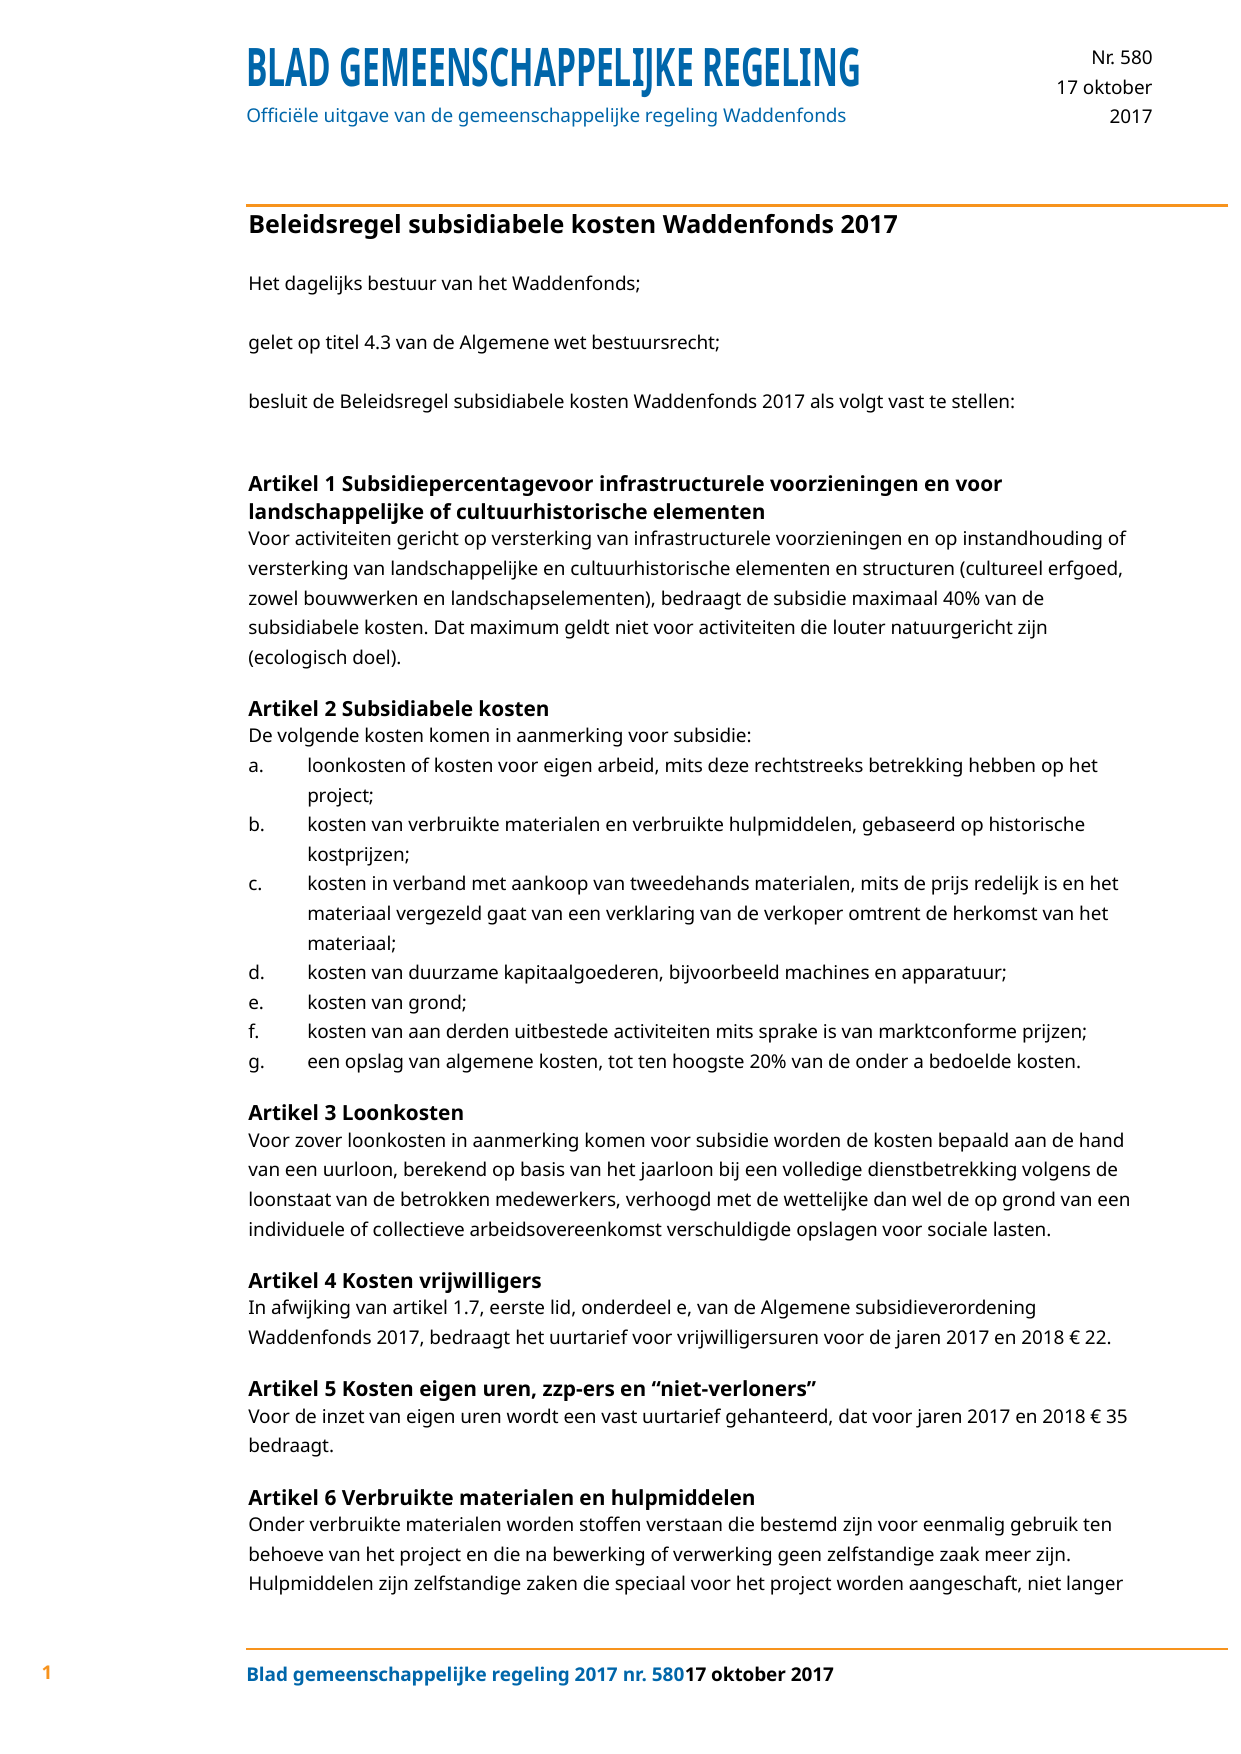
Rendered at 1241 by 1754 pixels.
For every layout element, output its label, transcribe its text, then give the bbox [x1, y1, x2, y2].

text In afwijking van artikel 1.7, eerste lid, onderdeel e, van de Algemene subsidieverordening Waddenfonds 2017, bedraagt het uurtarief voor vrijwilligersuren voor de jaren 2017 en 2018 € 22. [248, 1294, 1152, 1350]
text Artikel 4 Kosten vrijwilligers [248, 1266, 1152, 1294]
text Artikel 1 Subsidiepercentagevoor infrastructurele voorzieningen en voor landschappelijke of cultuurhistorische elementen [248, 469, 1152, 526]
text gelet op titel 4.3 van de Algemene wet bestuursrecht; [248, 329, 1152, 355]
text besluit de Beleidsregel subsidiabele kosten Waddenfonds 2017 als volgt vast te stellen: [248, 389, 1152, 414]
list kosten van duurzame kapitaalgoederen, bijvoorbeeld machines en apparatuur; [248, 959, 1152, 985]
text Beleidsregel subsidiabele kosten Waddenfonds 2017 [248, 207, 1152, 241]
text Voor activiteiten gericht op versterking van infrastructurele voorzieningen en op instandhouding of versterking van landschappelijke en cultuurhistorische elementen en structuren (cultureel erfgoed, zowel bouwwerken en landschapselementen), bedraagt de subsidie maximaal 40% van de subsidiabele kosten. Dat maximum geldt niet voor activiteiten die louter natuurgericht zijn (ecologisch doel). [248, 526, 1152, 669]
picture [41, 47, 231, 172]
text Artikel 5 Kosten eigen uren, zzp-ers en “niet-verloners” [248, 1374, 1152, 1403]
text Het dagelijks bestuur van het Waddenfonds; [248, 270, 1152, 296]
list loonkosten of kosten voor eigen arbeid, mits deze rechtstreeks betrekking hebben op het project; [248, 752, 1152, 808]
text De volgende kosten komen in aanmerking voor subsidie: [248, 723, 1152, 748]
text Artikel 2 Subsidiabele kosten [248, 694, 1152, 723]
text Artikel 3 Loonkosten [248, 1098, 1152, 1127]
text Voor zover loonkosten in aanmerking komen voor subsidie worden de kosten bepaald aan de hand van een uurloon, berekend op basis van het jaarloon bij een volledige dienstbetrekking volgens de loonstaat van de betrokken medewerkers, verhoogd met de wettelijke dan wel de op grond van een individuele of collectieve arbeidsovereenkomst verschuldigde opslagen voor sociale lasten. [248, 1127, 1152, 1241]
list kosten in verband met aankoop van tweedehands materialen, mits de prijs redelijk is en het materiaal vergezeld gaat van een verklaring van de verkoper omtrent de herkomst van het materiaal; [248, 871, 1152, 956]
text Artikel 6 Verbruikte materialen en hulpmiddelen [248, 1483, 1152, 1511]
list kosten van aan derden uitbestede activiteiten mits sprake is van marktconforme prijzen; [248, 1018, 1152, 1044]
list kosten van verbruikte materialen en verbruikte hulpmiddelen, gebaseerd op historische kostprijzen; [248, 811, 1152, 867]
list kosten van grond; [248, 989, 1152, 1015]
text Onder verbruikte materialen worden stoffen verstaan die bestemd zijn voor eenmalig gebruik ten behoeve van het project en die na bewerking of verwerking geen zelfstandige zaak meer zijn. Hulpmiddelen zijn zelfstandige zaken die speciaal voor het project worden aangeschaft, niet langer [248, 1511, 1152, 1596]
text Voor de inzet van eigen uren wordt een vast uurtarief gehanteerd, dat voor jaren 2017 en 2018 € 35 bedraagt. [248, 1403, 1152, 1458]
list een opslag van algemene kosten, tot ten hoogste 20% van de onder a bedoelde kosten. [248, 1048, 1152, 1074]
